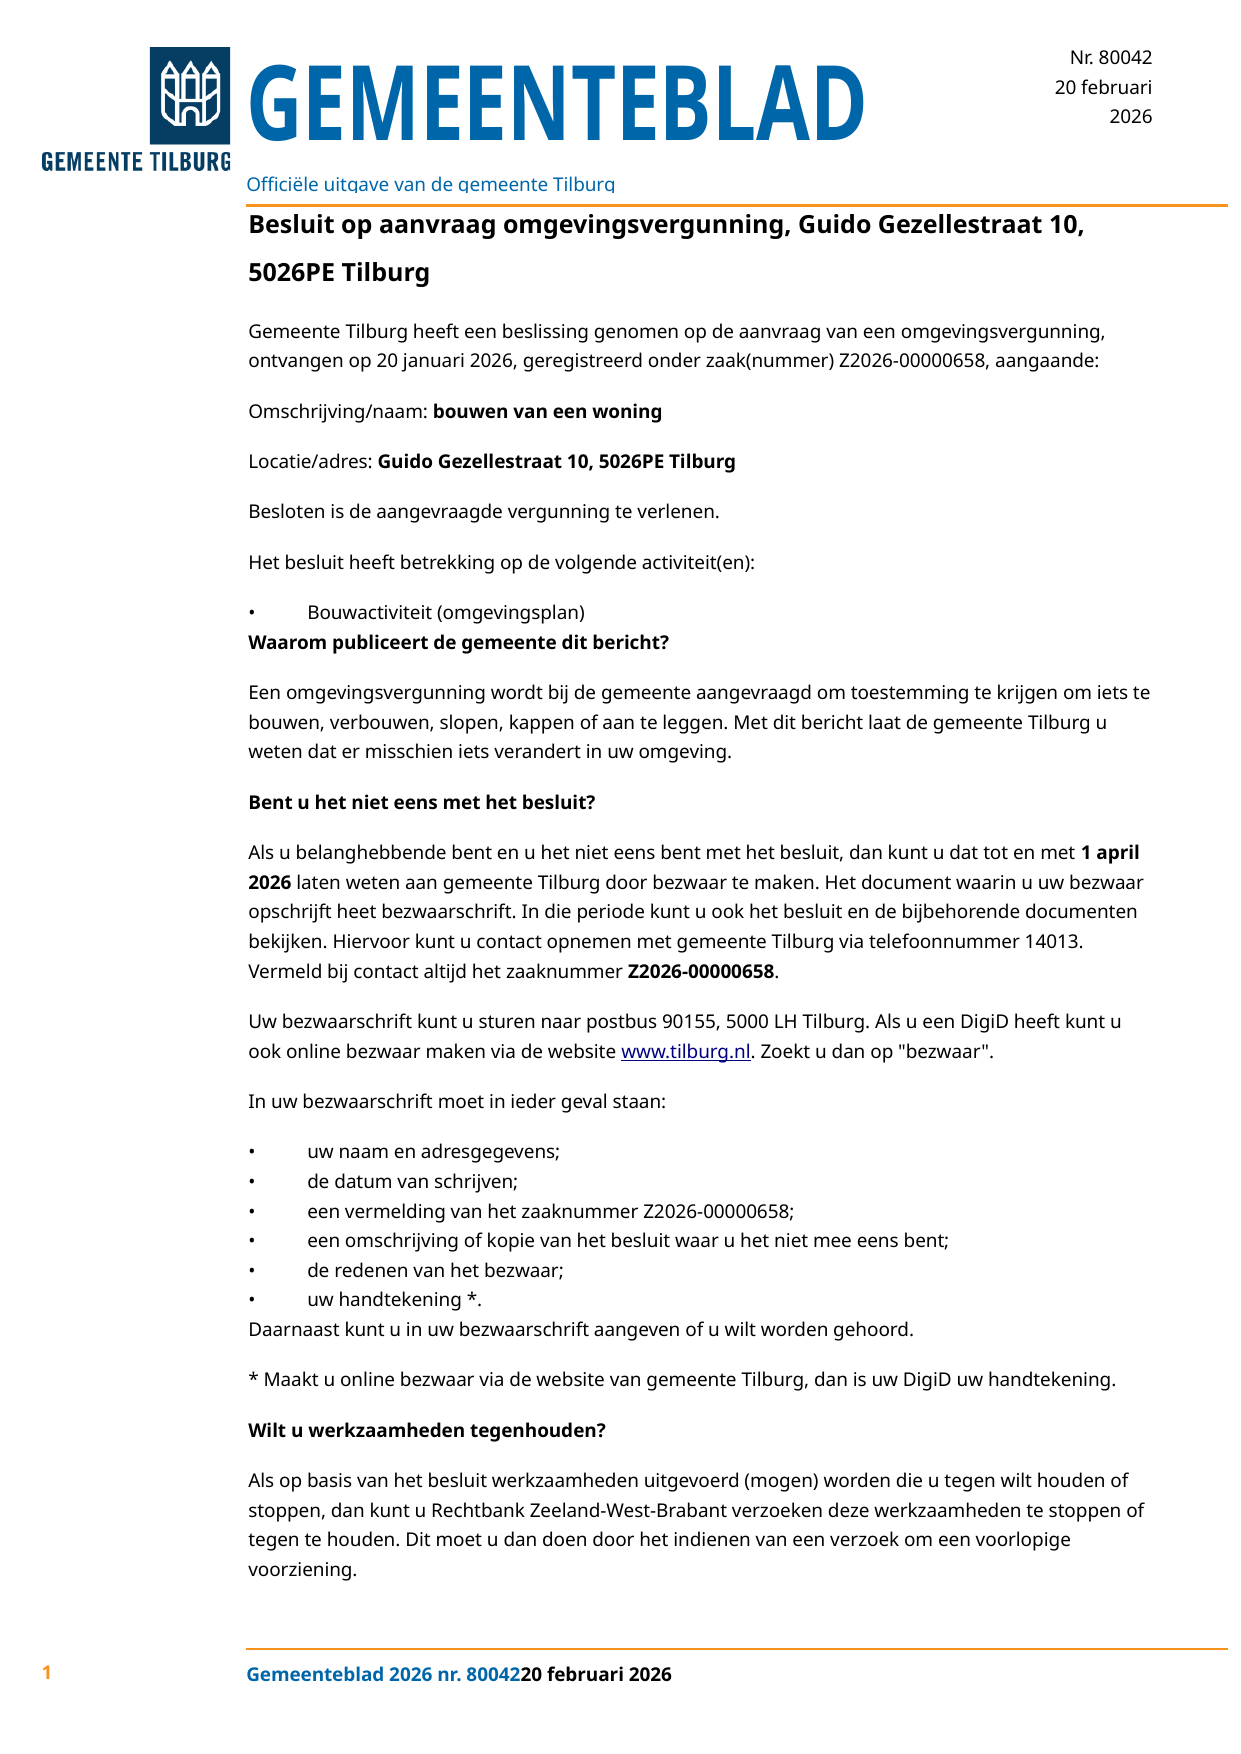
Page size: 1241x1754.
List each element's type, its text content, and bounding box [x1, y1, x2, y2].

text Waarom publiceert de gemeente dit bericht? [248, 629, 1152, 655]
list een vermelding van het zaaknummer Z2026-00000658; [248, 1198, 1152, 1224]
text Een omgevingsvergunning wordt bij de gemeente aangevraagd om toestemming te krijgen om iets te bouwen, verbouwen, slopen, kappen of aan te leggen. Met dit bericht laat de gemeente Tilburg u weten dat er misschien iets verandert in uw omgeving. [248, 679, 1152, 764]
text Als u belanghebbende bent en u het niet eens bent met het besluit, dan kunt u dat tot en met 1 april 2026 laten weten aan gemeente Tilburg door bezwaar te maken. Het document waarin u uw bezwaar opschrijft heet bezwaarschrift. In die periode kunt u ook het besluit en de bijbehorende documenten bekijken. Hiervoor kunt u contact opnemen met gemeente Tilburg via telefoonnummer 14013. Vermeld bij contact altijd het zaaknummer Z2026-00000658. [248, 839, 1152, 984]
text Locatie/adres: Guido Gezellestraat 10, 5026PE Tilburg [248, 448, 1152, 474]
text * Maakt u online bezwaar via de website van gemeente Tilburg, dan is uw DigiD uw handtekening. [248, 1367, 1152, 1392]
text Het besluit heeft betrekking op de volgende activiteit(en): [248, 549, 1152, 575]
picture [41, 47, 231, 172]
text Als op basis van het besluit werkzaamheden uitgevoerd (mogen) worden die u tegen wilt houden of stoppen, dan kunt u Rechtbank Zeeland-West-Brabant verzoeken deze werkzaamheden te stoppen of tegen te houden. Dit moet u dan doen door het indienen van een verzoek om een voorlopige voorziening. [248, 1467, 1152, 1582]
list de datum van schrijven; [248, 1168, 1152, 1194]
list Bouwactiviteit (omgevingsplan) [248, 599, 1152, 625]
list uw naam en adresgegevens; [248, 1139, 1152, 1164]
text Uw bezwaarschrift kunt u sturen naar postbus 90155, 5000 LH Tilburg. Als u een DigiD heeft kunt u ook online bezwaar maken via de website www.tilburg.nl. Zoekt u dan op "bezwaar". [248, 1008, 1152, 1064]
text Besloten is de aangevraagde vergunning te verlenen. [248, 499, 1152, 524]
text In uw bezwaarschrift moet in ieder geval staan: [248, 1088, 1152, 1114]
text Daarnaast kunt u in uw bezwaarschrift aangeven of u wilt worden gehoord. [248, 1316, 1152, 1342]
text Besluit op aanvraag omgevingsvergunning, Guido Gezellestraat 10, 5026PE Tilburg [248, 207, 1152, 288]
list een omschrijving of kopie van het besluit waar u het niet mee eens bent; [248, 1227, 1152, 1253]
text Wilt u werkzaamheden tegenhouden? [248, 1417, 1152, 1443]
text Bent u het niet eens met het besluit? [248, 789, 1152, 815]
text Omschrijving/naam: bouwen van een woning [248, 398, 1152, 424]
list de redenen van het bezwaar; [248, 1257, 1152, 1283]
text Gemeente Tilburg heeft een beslissing genomen op de aanvraag van een omgevingsvergunning, ontvangen op 20 januari 2026, geregistreerd onder zaak(nummer) Z2026-00000658, aangaande: [248, 318, 1152, 373]
list uw handtekening *. [248, 1287, 1152, 1312]
